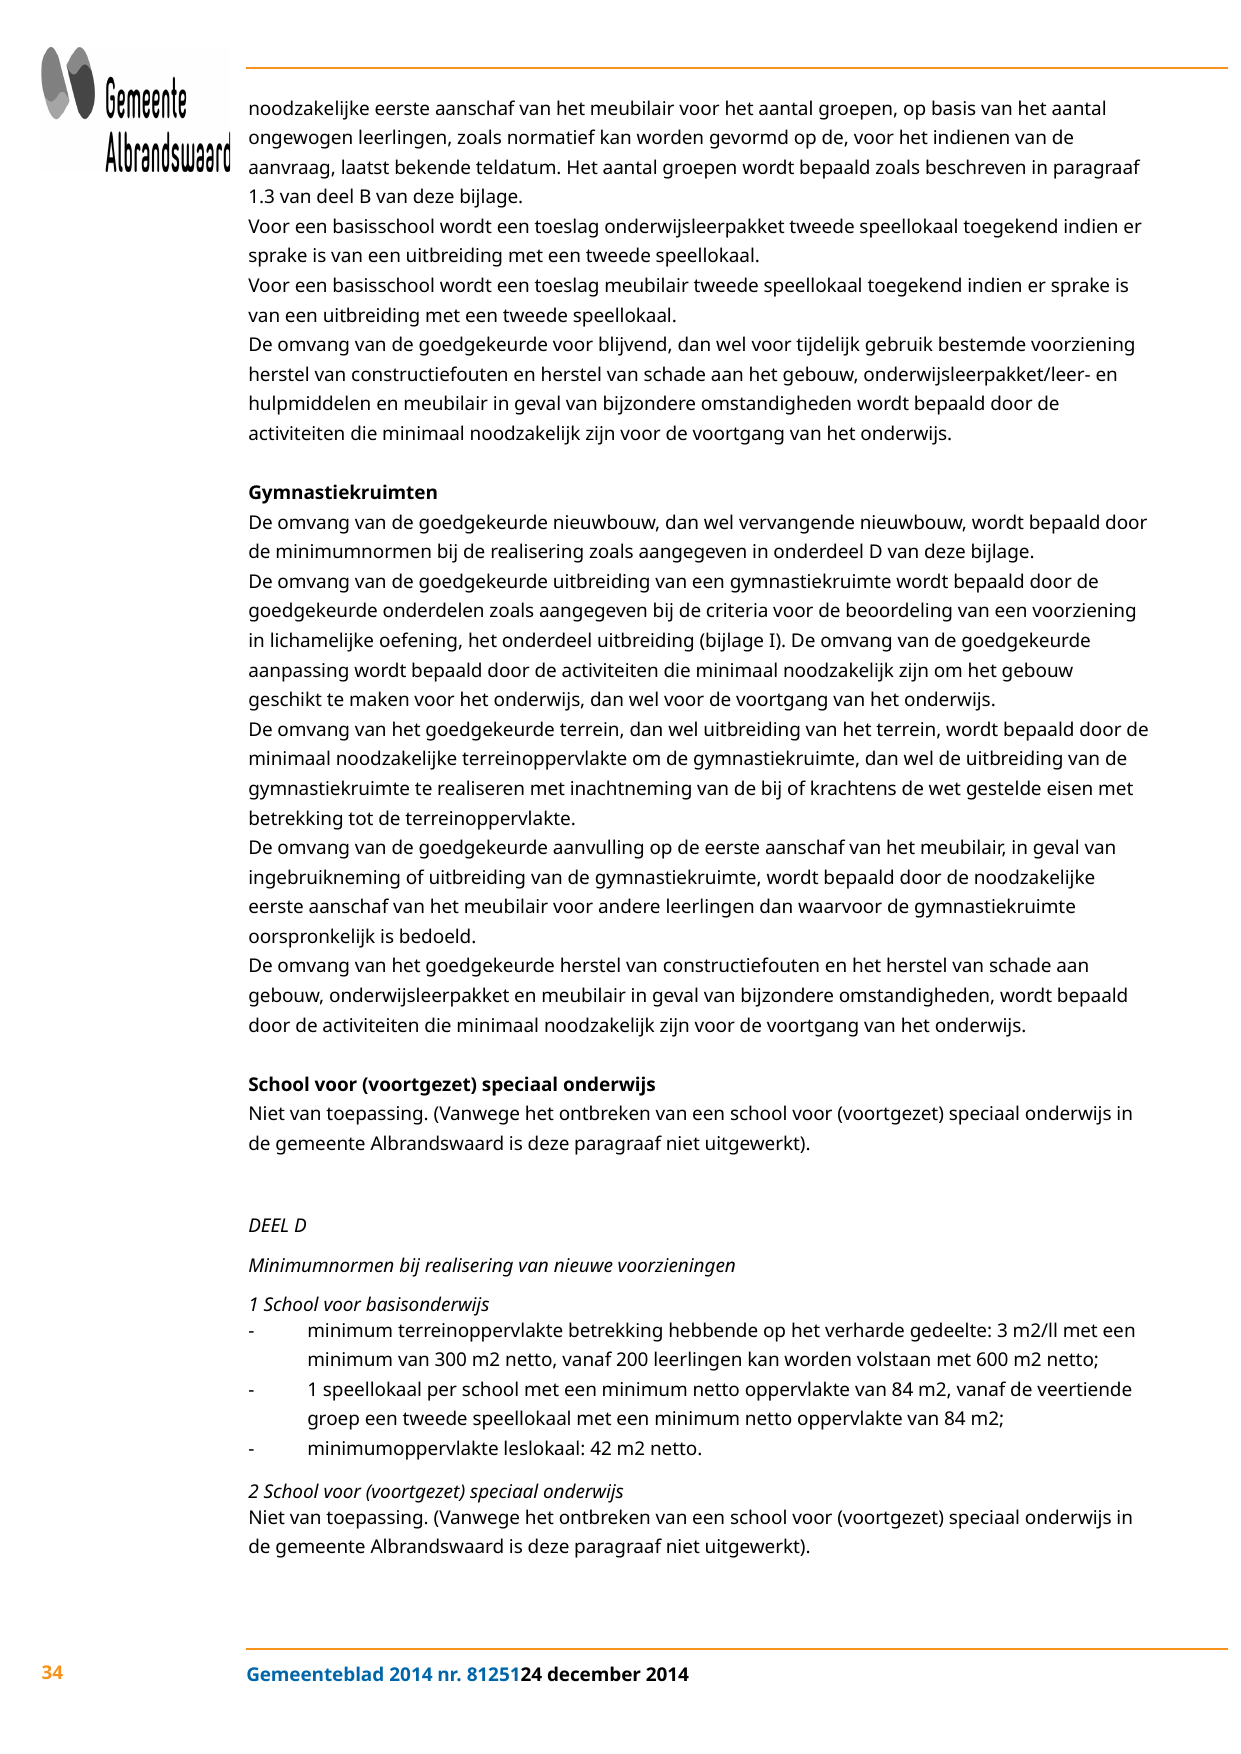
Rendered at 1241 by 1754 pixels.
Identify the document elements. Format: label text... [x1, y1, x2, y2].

text Minimumnormen bij realisering van nieuwe voorzieningen [248, 1252, 1152, 1278]
text De omvang van de goedgekeurde uitbreiding van een gymnastiekruimte wordt bepaald door de goedgekeurde onderdelen zoals aangegeven bij de criteria voor de beoordeling van een voorziening in lichamelijke oefening, het onderdeel uitbreiding (bijlage I). De omvang van de goedgekeurde aanpassing wordt bepaald door de activiteiten die minimaal noodzakelijk zijn om het gebouw geschikt te maken voor het onderwijs, dan wel voor de voortgang van het onderwijs. [248, 568, 1152, 712]
text Voor een basisschool wordt een toeslag onderwijsleerpakket tweede speellokaal toegekend indien er sprake is van een uitbreiding met een tweede speellokaal. [248, 213, 1152, 268]
list minimumoppervlakte leslokaal: 42 m2 netto. [248, 1435, 1152, 1461]
text De omvang van het goedgekeurde terrein, dan wel uitbreiding van het terrein, wordt bepaald door de minimaal noodzakelijke terreinoppervlakte om de gymnastiekruimte, dan wel de uitbreiding van de gymnastiekruimte te realiseren met inachtneming van de bij of krachtens de wet gestelde eisen met betrekking tot de terreinoppervlakte. [248, 716, 1152, 831]
picture [41, 47, 231, 172]
list minimum terreinoppervlakte betrekking hebbende op het verharde gedeelte: 3 m2/ll met een minimum van 300 m2 netto, vanaf 200 leerlingen kan worden volstaan met 600 m2 netto; [248, 1317, 1152, 1372]
text School voor (voortgezet) speciaal onderwijs [248, 1071, 1152, 1097]
text Niet van toepassing. (Vanwege het ontbreken van een school voor (voortgezet) speciaal onderwijs in de gemeente Albrandswaard is deze paragraaf niet uitgewerkt). [248, 1504, 1152, 1559]
text Voor een basisschool wordt een toeslag meubilair tweede speellokaal toegekend indien er sprake is van een uitbreiding met een tweede speellokaal. [248, 272, 1152, 328]
text De omvang van de goedgekeurde nieuwbouw, dan wel vervangende nieuwbouw, wordt bepaald door de minimumnormen bij de realisering zoals aangegeven in onderdeel D van deze bijlage. [248, 509, 1152, 564]
text De omvang van het goedgekeurde herstel van constructiefouten en het herstel van schade aan gebouw, onderwijsleerpakket en meubilair in geval van bijzondere omstandigheden, wordt bepaald door de activiteiten die minimaal noodzakelijk zijn voor de voortgang van het onderwijs. [248, 953, 1152, 1038]
text 2 School voor (voortgezet) speciaal onderwijs [248, 1478, 1152, 1504]
text 1 School voor basisonderwijs [248, 1291, 1152, 1317]
text De omvang van de goedgekeurde voor blijvend, dan wel voor tijdelijk gebruik bestemde voorziening herstel van constructiefouten en herstel van schade aan het gebouw, onderwijsleerpakket/leer- en hulpmiddelen en meubilair in geval van bijzondere omstandigheden wordt bepaald door de activiteiten die minimaal noodzakelijk zijn voor de voortgang van het onderwijs. [248, 331, 1152, 446]
text De omvang van de goedgekeurde aanvulling op de eerste aanschaf van het meubilair, in geval van ingebruikneming of uitbreiding van de gymnastiekruimte, wordt bepaald door de noodzakelijke eerste aanschaf van het meubilair voor andere leerlingen dan waarvoor de gymnastiekruimte oorspronkelijk is bedoeld. [248, 834, 1152, 949]
text DEEL D [248, 1213, 1152, 1238]
list 1 speellokaal per school met een minimum netto oppervlakte van 84 m2, vanaf de veertiende groep een tweede speellokaal met een minimum netto oppervlakte van 84 m2; [248, 1376, 1152, 1431]
text Gymnastiekruimten [248, 479, 1152, 505]
text Niet van toepassing. (Vanwege het ontbreken van een school voor (voortgezet) speciaal onderwijs in de gemeente Albrandswaard is deze paragraaf niet uitgewerkt). [248, 1101, 1152, 1156]
text noodzakelijke eerste aanschaf van het meubilair voor het aantal groepen, op basis van het aantal ongewogen leerlingen, zoals normatief kan worden gevormd op de, voor het indienen van de aanvraag, laatst bekende teldatum. Het aantal groepen wordt bepaald zoals beschreven in paragraaf 1.3 van deel B van deze bijlage. [248, 95, 1152, 209]
